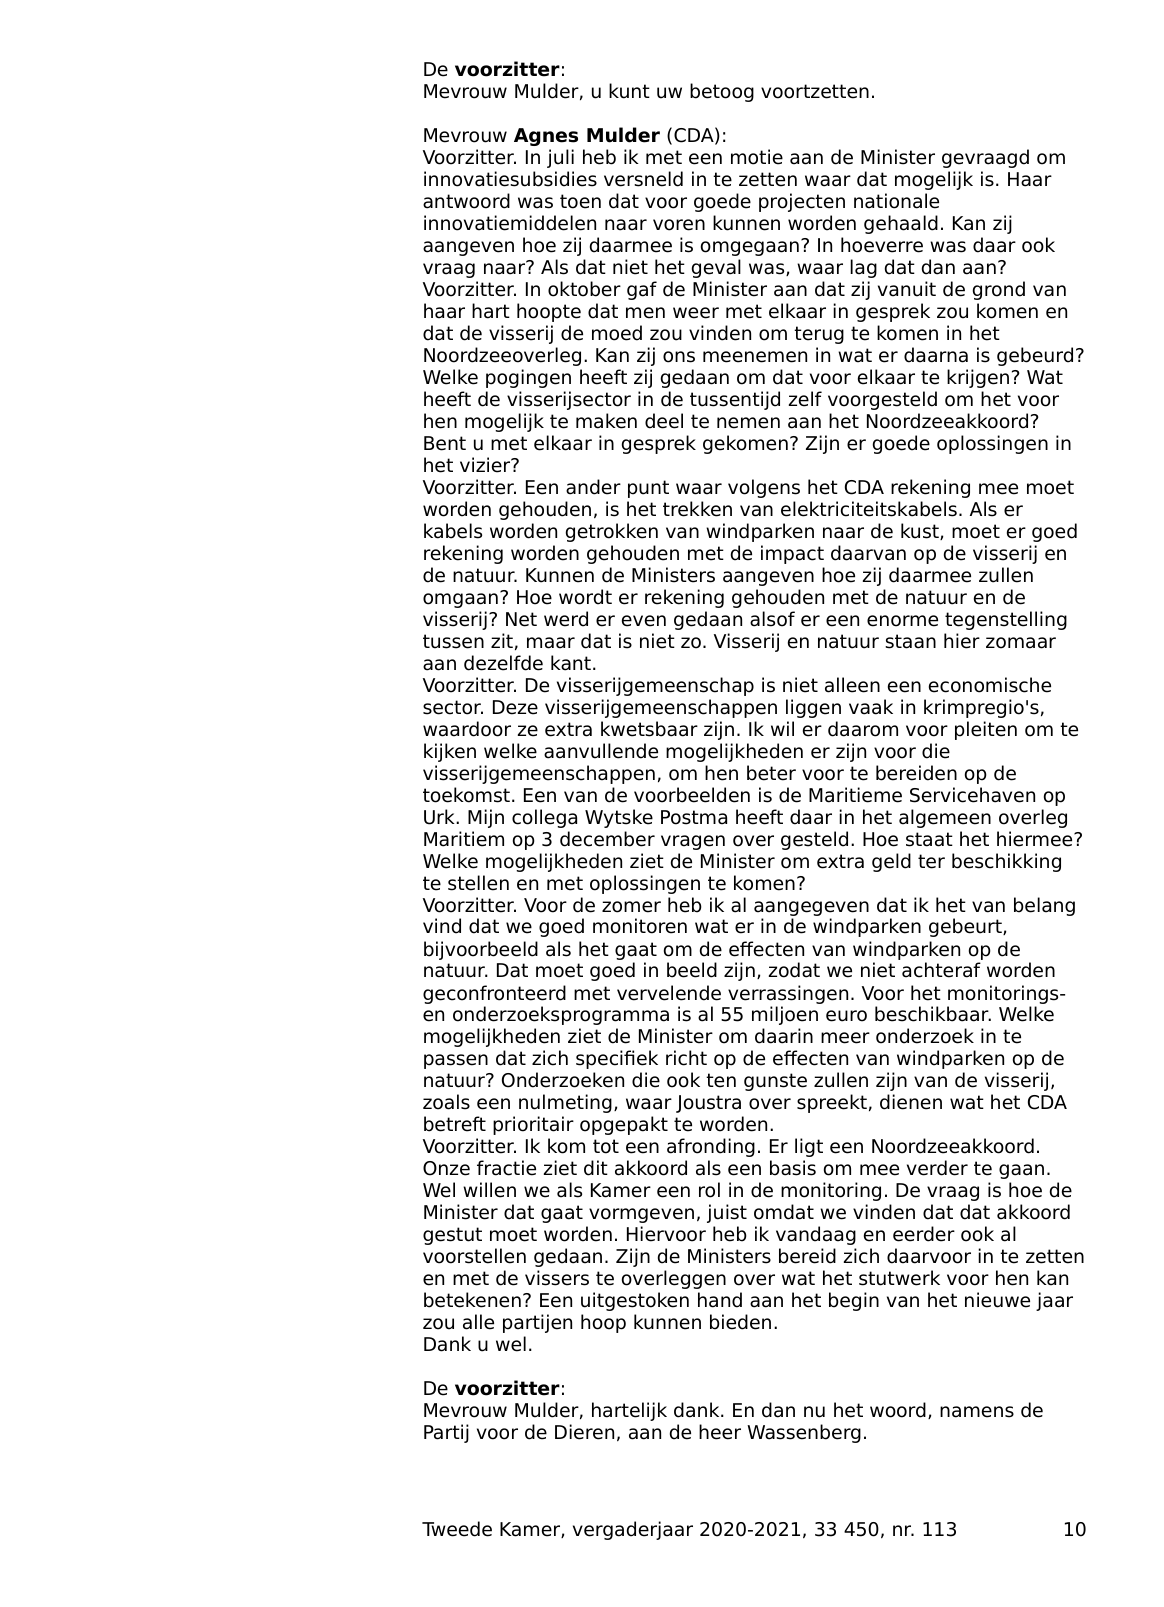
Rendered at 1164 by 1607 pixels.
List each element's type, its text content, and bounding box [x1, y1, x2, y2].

text Voorzitter. In oktober gaf de Minister aan dat zij vanuit de grond van haar hart hoopte dat men weer met elkaar in gesprek zou komen en dat de visserij de moed zou vinden om terug te komen in het Noordzeeoverleg. Kan zij ons meenemen in wat er daarna is gebeurd? Welke pogingen heeft zij gedaan om dat voor elkaar te krijgen? Wat heeft de visserijsector in de tussentijd zelf voorgesteld om het voor hen mogelijk te maken deel te nemen aan het Noordzeeakkoord? Bent u met elkaar in gesprek gekomen? Zijn er goede oplossingen in het vizier? [422, 279, 1087, 477]
text De voorzitter: [422, 59, 1087, 81]
text Mevrouw Mulder, hartelijk dank. En dan nu het woord, namens de Partij voor de Dieren, aan de heer Wassenberg. [422, 1400, 1087, 1444]
text Voorzitter. Een ander punt waar volgens het CDA rekening mee moet worden gehouden, is het trekken van elektriciteitskabels. Als er kabels worden getrokken van windparken naar de kust, moet er goed rekening worden gehouden met de impact daarvan op de visserij en de natuur. Kunnen de Ministers aangeven hoe zij daarmee zullen omgaan? Hoe wordt er rekening gehouden met de natuur en de visserij? Net werd er even gedaan alsof er een enorme tegenstelling tussen zit, maar dat is niet zo. Visserij en natuur staan hier zomaar aan dezelfde kant. [422, 477, 1087, 675]
text Voorzitter. Ik kom tot een afronding. Er ligt een Noordzeeakkoord. Onze fractie ziet dit akkoord als een basis om mee verder te gaan. Wel willen we als Kamer een rol in de monitoring. De vraag is hoe de Minister dat gaat vormgeven, juist omdat we vinden dat dat akkoord gestut moet worden. Hiervoor heb ik vandaag en eerder ook al voorstellen gedaan. Zijn de Ministers bereid zich daarvoor in te zetten en met de vissers te overleggen over wat het stutwerk voor hen kan betekenen? Een uitgestoken hand aan het begin van het nieuwe jaar zou alle partijen hoop kunnen bieden. [422, 1136, 1087, 1334]
text Voorzitter. De visserijgemeenschap is niet alleen een economische sector. Deze visserijgemeenschappen liggen vaak in krimpregio's, waardoor ze extra kwetsbaar zijn. Ik wil er daarom voor pleiten om te kijken welke aanvullende mogelijkheden er zijn voor die visserijgemeenschappen, om hen beter voor te bereiden op de toekomst. Een van de voorbeelden is de Maritieme Servicehaven op Urk. Mijn collega Wytske Postma heeft daar in het algemeen overleg Maritiem op 3 december vragen over gesteld. Hoe staat het hiermee? Welke mogelijkheden ziet de Minister om extra geld ter beschikking te stellen en met oplossingen te komen? [422, 675, 1087, 894]
text Mevrouw Agnes Mulder (CDA): [422, 125, 1087, 147]
text Dank u wel. [422, 1334, 1087, 1356]
text Mevrouw Mulder, u kunt uw betoog voortzetten. [422, 81, 1087, 103]
text Voorzitter. In juli heb ik met een motie aan de Minister gevraagd om innovatiesubsidies versneld in te zetten waar dat mogelijk is. Haar antwoord was toen dat voor goede projecten nationale innovatiemiddelen naar voren kunnen worden gehaald. Kan zij aangeven hoe zij daarmee is omgegaan? In hoeverre was daar ook vraag naar? Als dat niet het geval was, waar lag dat dan aan? [422, 147, 1087, 279]
text De voorzitter: [422, 1378, 1087, 1400]
text Voorzitter. Voor de zomer heb ik al aangegeven dat ik het van belang vind dat we goed monitoren wat er in de windparken gebeurt, bijvoorbeeld als het gaat om de effecten van windparken op de natuur. Dat moet goed in beeld zijn, zodat we niet achteraf worden geconfronteerd met vervelende verrassingen. Voor het monitorings- en onderzoeksprogramma is al 55 miljoen euro beschikbaar. Welke mogelijkheden ziet de Minister om daarin meer onderzoek in te passen dat zich specifiek richt op de effecten van windparken op de natuur? Onderzoeken die ook ten gunste zullen zijn van de visserij, zoals een nulmeting, waar Joustra over spreekt, dienen wat het CDA betreft prioritair opgepakt te worden. [422, 894, 1087, 1136]
